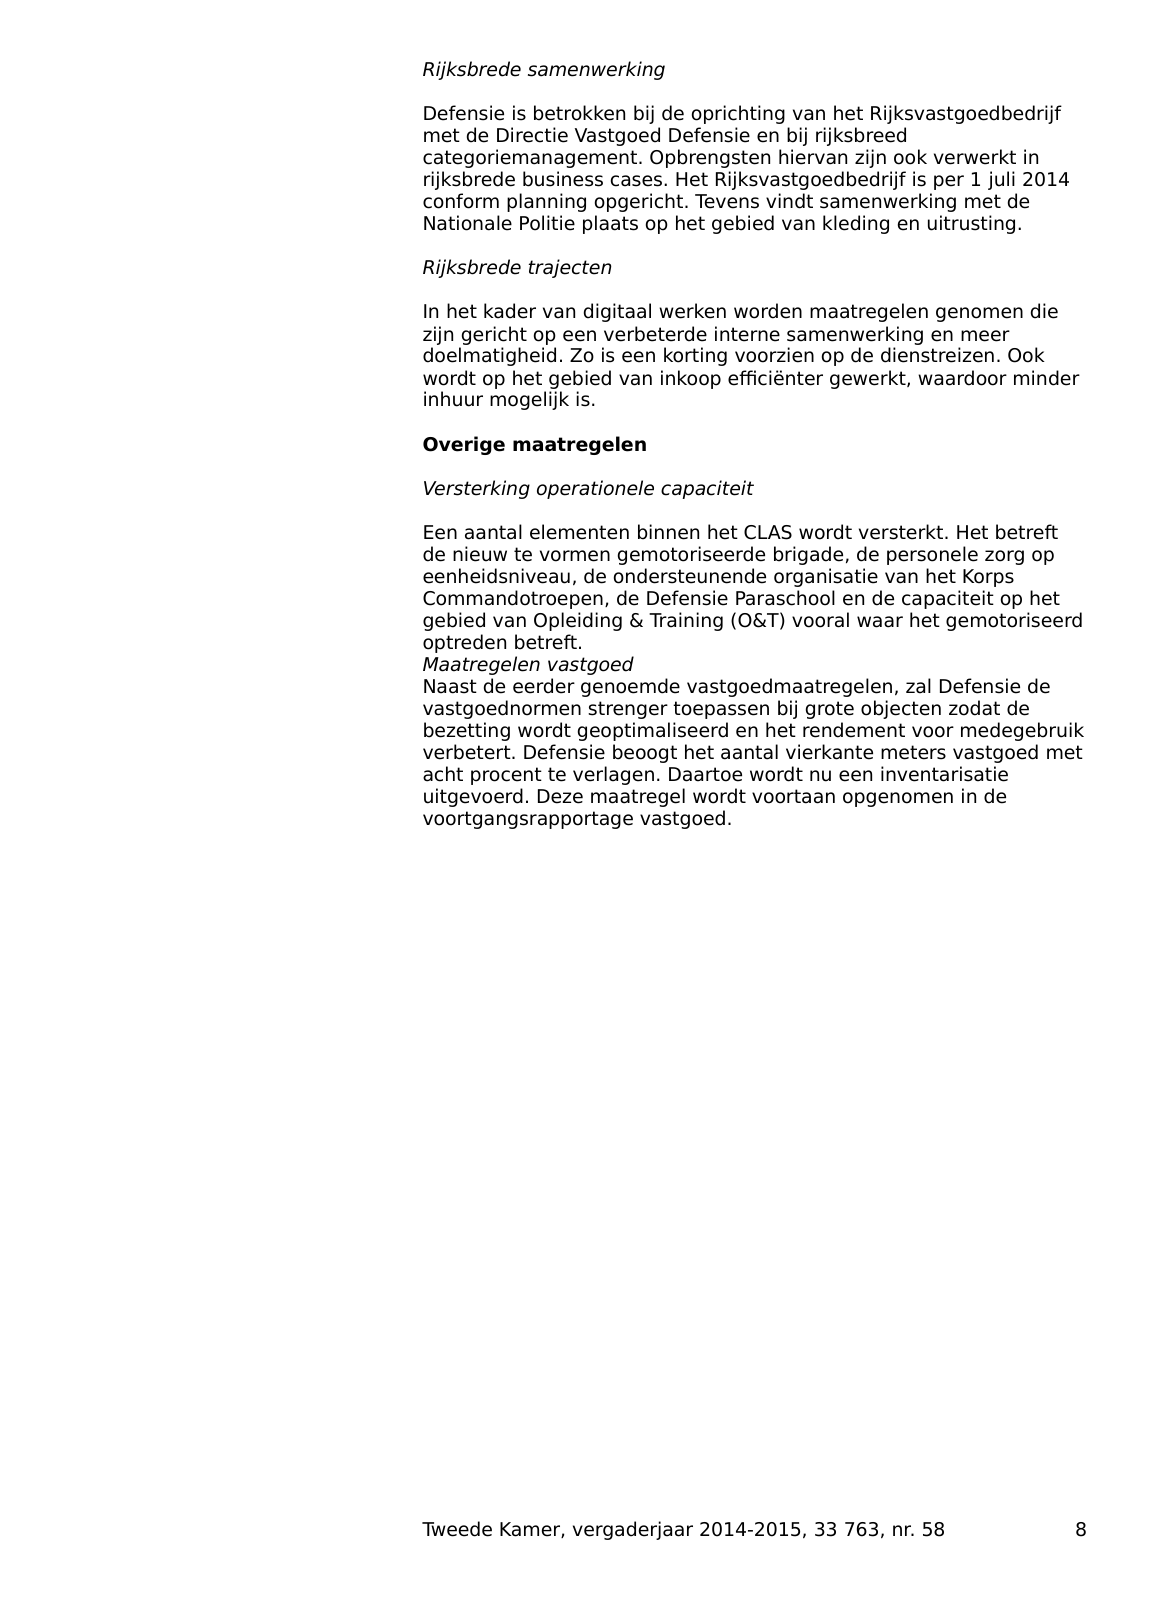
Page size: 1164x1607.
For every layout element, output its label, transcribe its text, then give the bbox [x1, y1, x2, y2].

subtitle Versterking operationele capaciteit [422, 478, 1087, 500]
subtitle Rijksbrede samenwerking [422, 59, 1087, 81]
text Een aantal elementen binnen het CLAS wordt versterkt. Het betreft de nieuw te vormen gemotoriseerde brigade, de personele zorg op eenheidsniveau, de ondersteunende organisatie van het Korps Commandotroepen, de Defensie Paraschool en de capaciteit op het gebied van Opleiding & Training (O&T) vooral waar het gemotoriseerd optreden betreft. [422, 522, 1087, 654]
text Maatregelen vastgoed [422, 654, 1087, 676]
text In het kader van digitaal werken worden maatregelen genomen die zijn gericht op een verbeterde interne samenwerking en meer doelmatigheid. Zo is een korting voorzien op de dienstreizen. Ook wordt op het gebied van inkoop efficiënter gewerkt, waardoor minder inhuur mogelijk is. [422, 301, 1087, 411]
subtitle Overige maatregelen [422, 433, 1087, 456]
text Defensie is betrokken bij de oprichting van het Rijksvastgoedbedrijf met de Directie Vastgoed Defensie en bij rijksbreed categoriemanagement. Opbrengsten hiervan zijn ook verwerkt in rijksbrede business cases. Het Rijksvastgoedbedrijf is per 1 juli 2014 conform planning opgericht. Tevens vindt samenwerking met de Nationale Politie plaats op het gebied van kleding en uitrusting. [422, 103, 1087, 235]
text Naast de eerder genoemde vastgoedmaatregelen, zal Defensie de vastgoednormen strenger toepassen bij grote objecten zodat de bezetting wordt geoptimaliseerd en het rendement voor medegebruik verbetert. Defensie beoogt het aantal vierkante meters vastgoed met acht procent te verlagen. Daartoe wordt nu een inventarisatie uitgevoerd. Deze maatregel wordt voortaan opgenomen in de voortgangsrapportage vastgoed. [422, 676, 1087, 829]
subtitle Rijksbrede trajecten [422, 257, 1087, 279]
